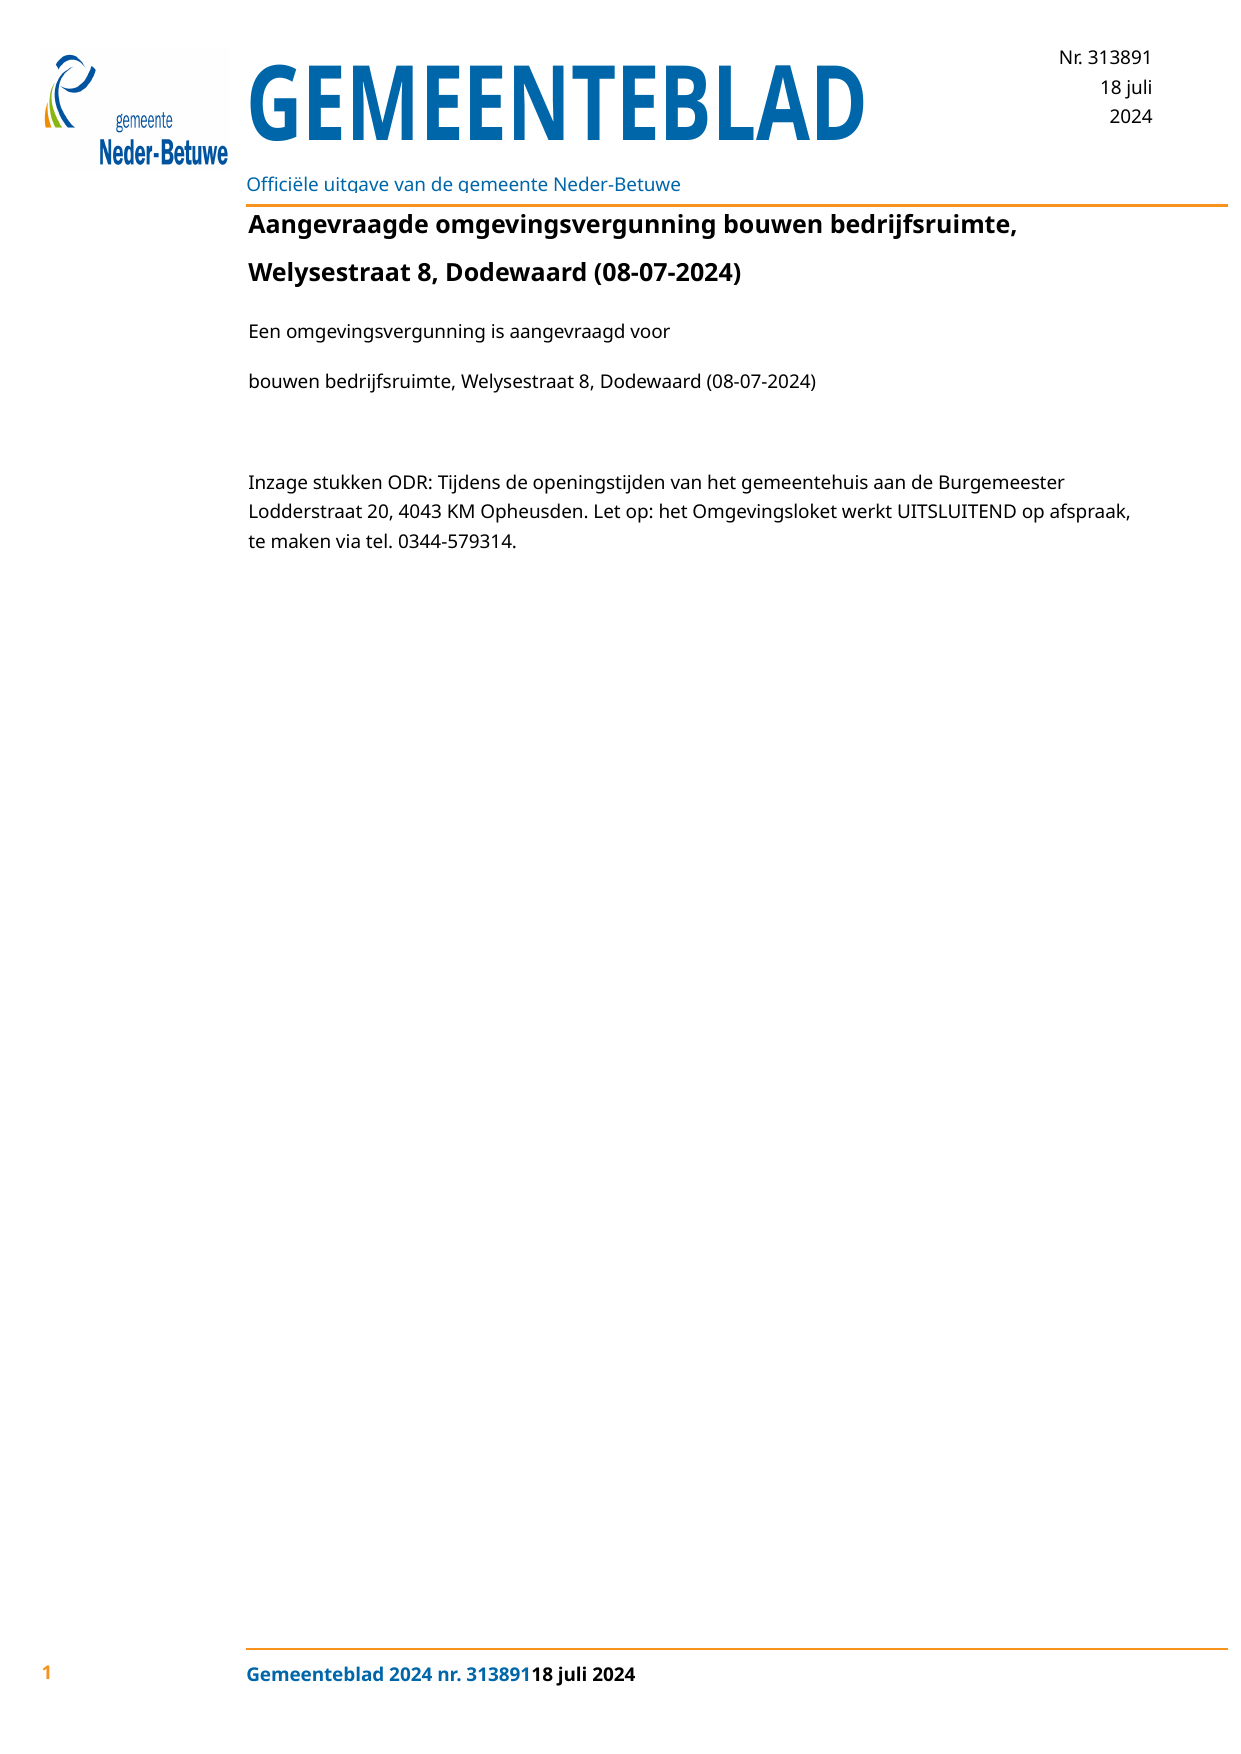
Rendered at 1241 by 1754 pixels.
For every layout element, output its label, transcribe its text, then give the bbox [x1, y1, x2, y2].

text Een omgevingsvergunning is aangevraagd voor [248, 318, 1152, 344]
picture [41, 47, 231, 172]
text bouwen bedrijfsruimte, Welysestraat 8, Dodewaard (08-07-2024) [248, 368, 1152, 394]
text Inzage stukken ODR: Tijdens de openingstijden van het gemeentehuis aan de Burgemeester Lodderstraat 20, 4043 KM Opheusden. Let op: het Omgevingsloket werkt UITSLUITEND op afspraak, te maken via tel. 0344-579314. [248, 469, 1152, 554]
text Aangevraagde omgevingsvergunning bouwen bedrijfsruimte, Welysestraat 8, Dodewaard (08-07-2024) [248, 207, 1152, 288]
